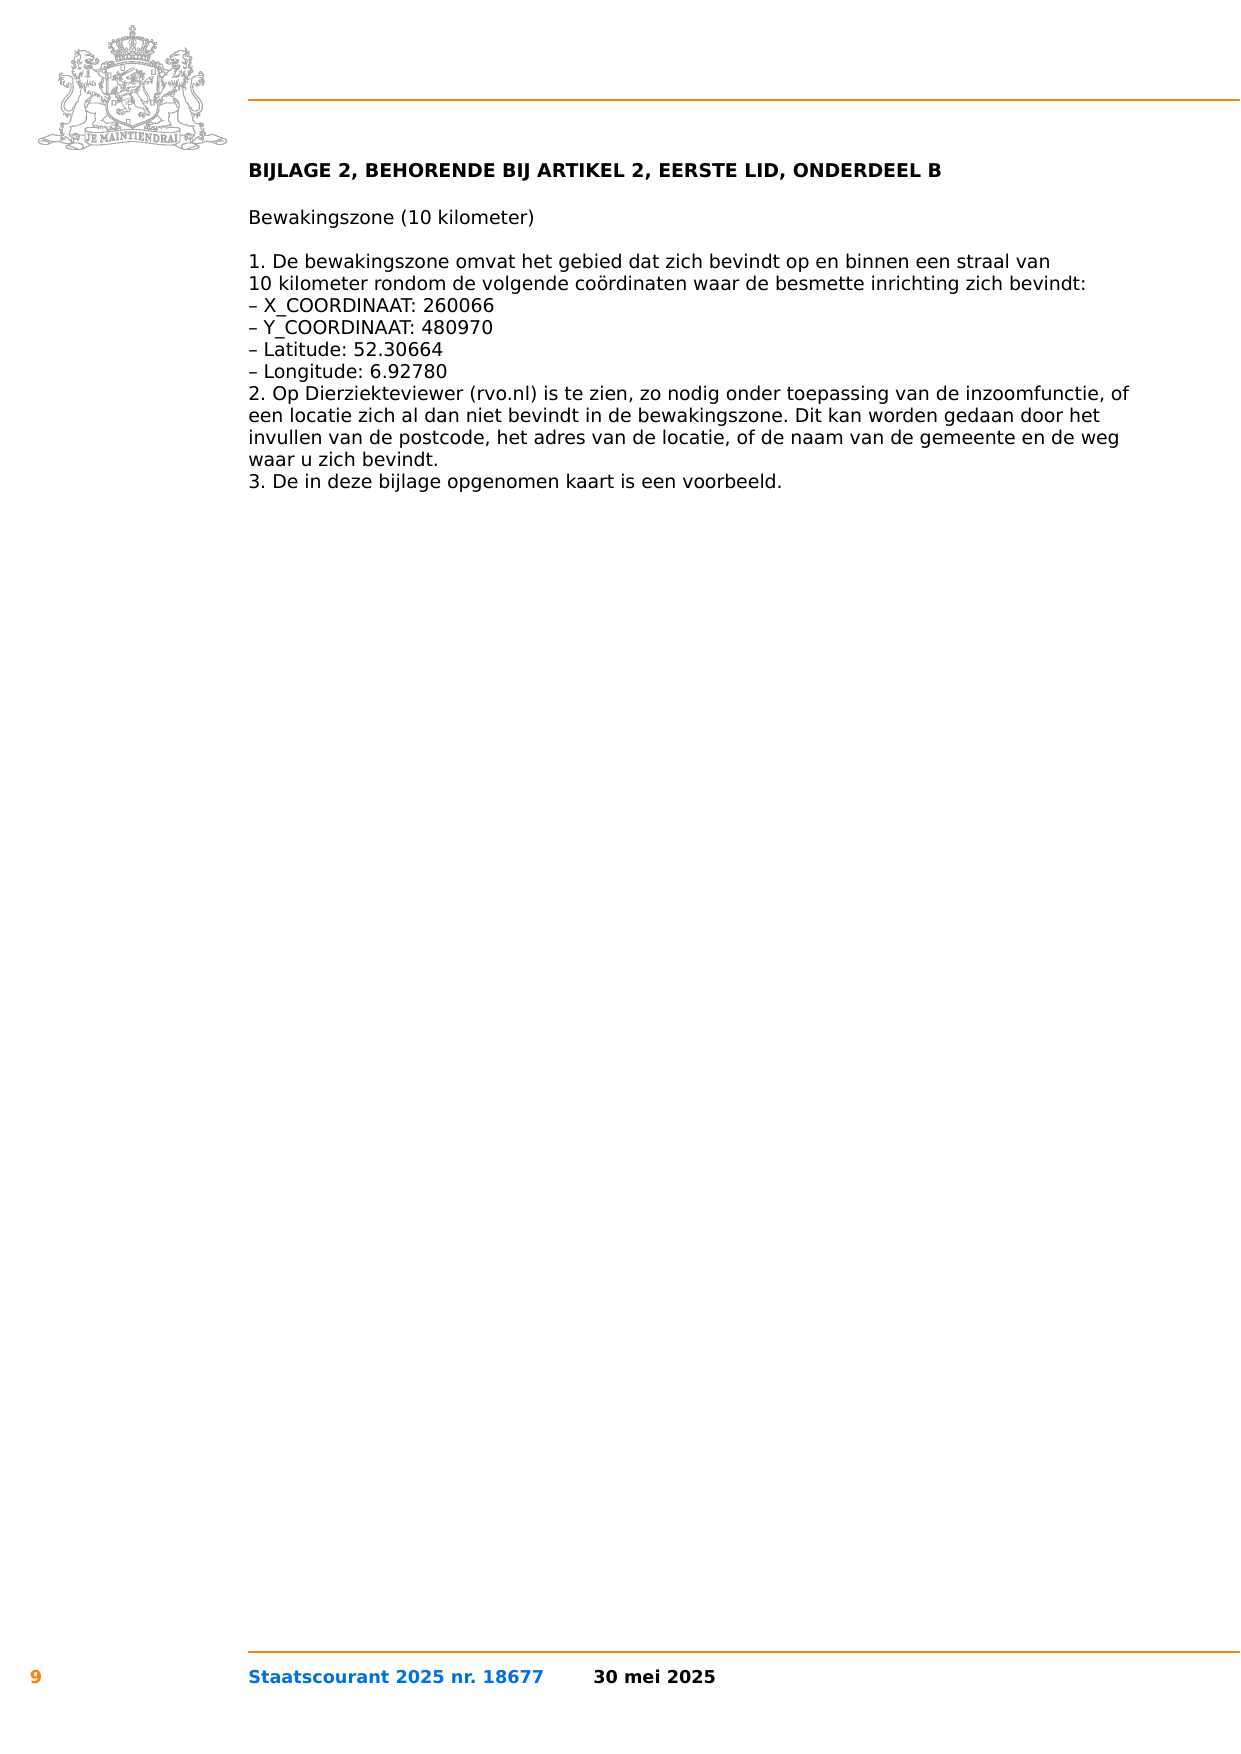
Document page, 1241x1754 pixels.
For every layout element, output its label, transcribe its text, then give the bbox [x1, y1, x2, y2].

text – Y_COORDINAAT: 480970 [248, 317, 1163, 339]
text 2. Op Dierziekteviewer (rvo.nl) is te zien, zo nodig onder toepassing van de inzoomfunctie, of een locatie zich al dan niet bevindt in de bewakingszone. Dit kan worden gedaan door het invullen van de postcode, het adres van de locatie, of de naam van de gemeente en de weg waar u zich bevindt. [248, 383, 1163, 471]
text 1. De bewakingszone omvat het gebied dat zich bevindt op en binnen een straal van 10 kilometer rondom de volgende coördinaten waar de besmette inrichting zich bevindt: [248, 251, 1163, 295]
text Bewakingszone (10 kilometer) [248, 207, 1163, 229]
subtitle BIJLAGE 2, BEHORENDE BIJ ARTIKEL 2, EERSTE LID, ONDERDEEL B [248, 160, 1163, 182]
text – X_COORDINAAT: 260066 [248, 295, 1163, 317]
text 3. De in deze bijlage opgenomen kaart is een voorbeeld. [248, 471, 1163, 492]
text – Longitude: 6.92780 [248, 361, 1163, 383]
text – Latitude: 52.30664 [248, 339, 1163, 361]
picture [38, 25, 227, 150]
